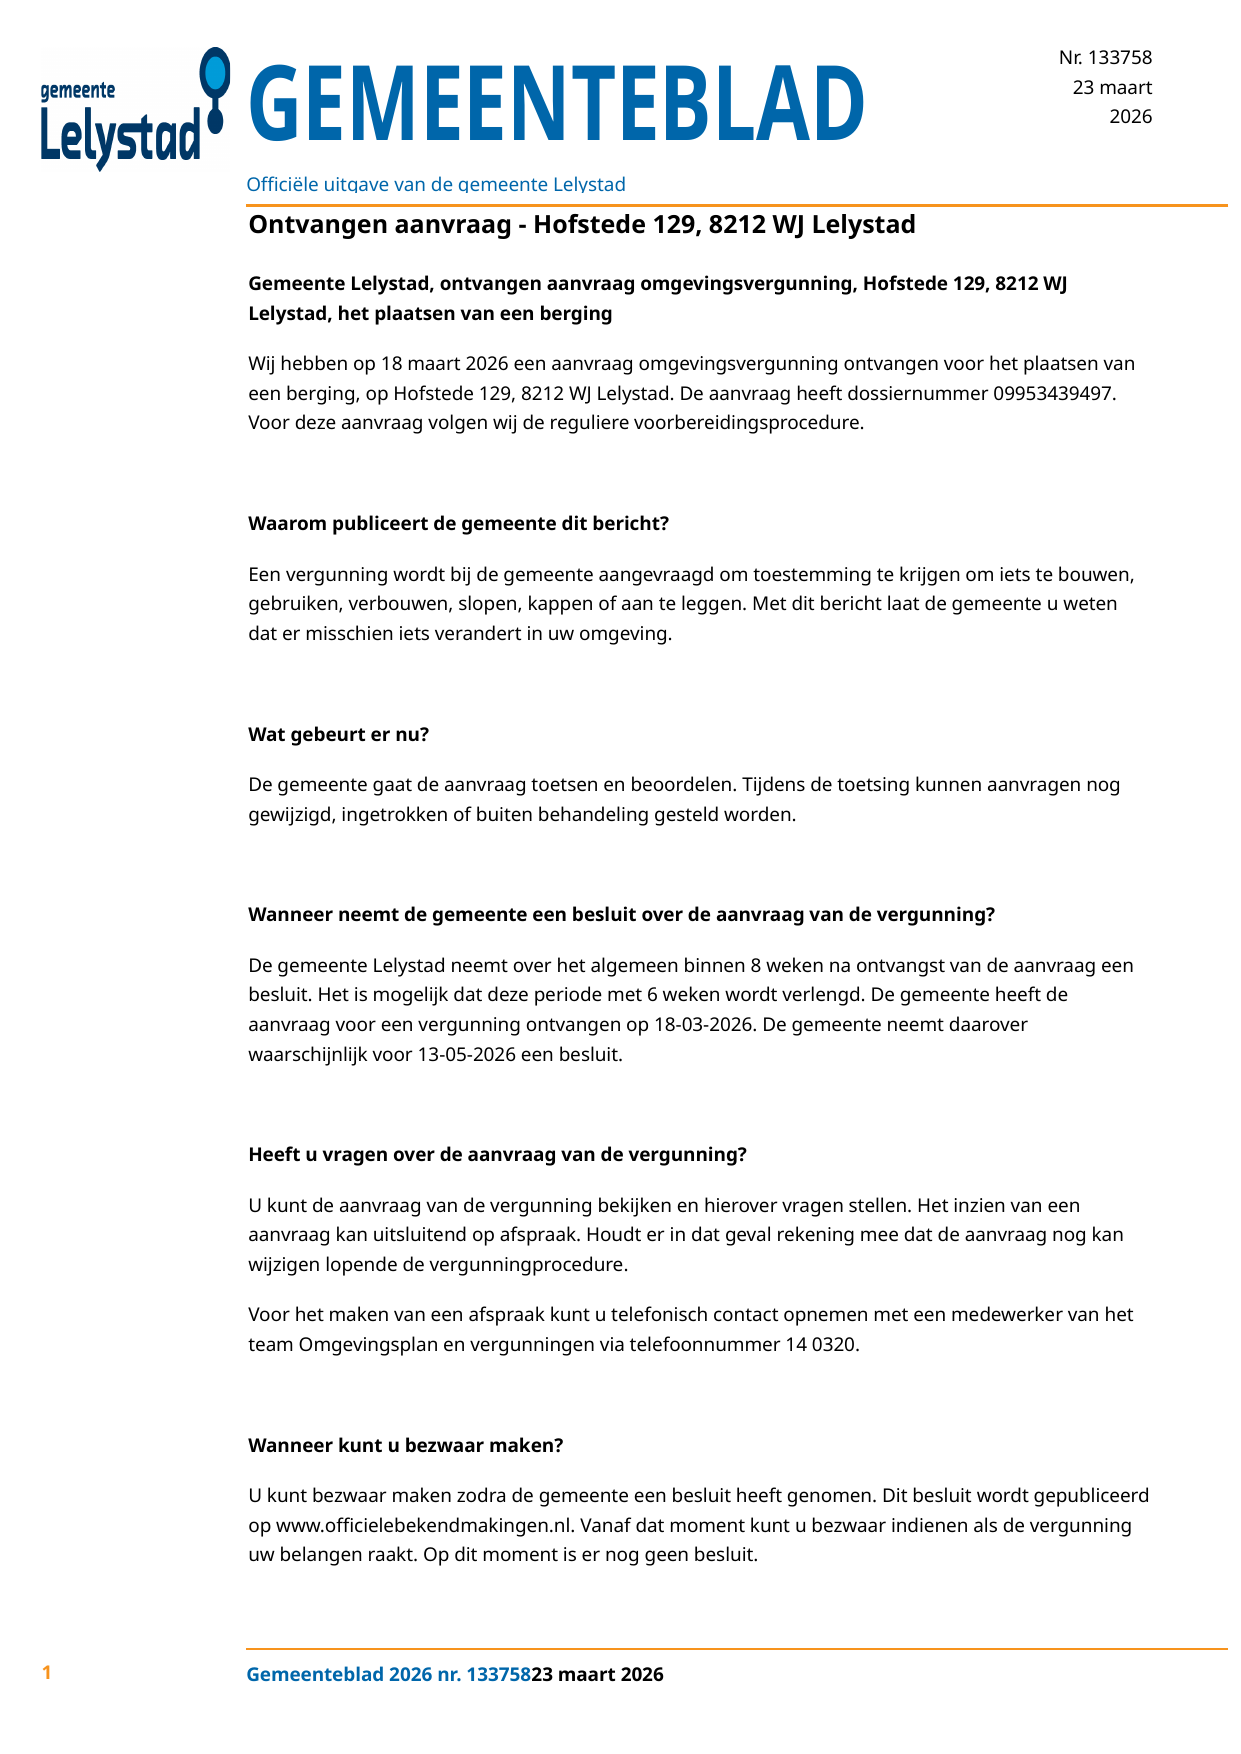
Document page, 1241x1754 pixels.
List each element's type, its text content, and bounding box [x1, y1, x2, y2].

text Wanneer neemt de gemeente een besluit over de aanvraag van de vergunning? [248, 902, 1152, 927]
text Een vergunning wordt bij de gemeente aangevraagd om toestemming te krijgen om iets te bouwen, gebruiken, verbouwen, slopen, kappen of aan te leggen. Met dit bericht laat de gemeente u weten dat er misschien iets verandert in uw omgeving. [248, 561, 1152, 646]
text Gemeente Lelystad, ontvangen aanvraag omgevingsvergunning, Hofstede 129, 8212 WJ Lelystad, het plaatsen van een berging [248, 270, 1152, 326]
text Heeft u vragen over de aanvraag van de vergunning? [248, 1142, 1152, 1167]
text De gemeente gaat de aanvraag toetsen en beoordelen. Tijdens de toetsing kunnen aanvragen nog gewijzigd, ingetrokken of buiten behandeling gesteld worden. [248, 771, 1152, 826]
text Wij hebben op 18 maart 2026 een aanvraag omgevingsvergunning ontvangen voor het plaatsen van een berging, op Hofstede 129, 8212 WJ Lelystad. De aanvraag heeft dossiernummer 09953439497. Voor deze aanvraag volgen wij de reguliere voorbereidingsprocedure. [248, 350, 1152, 435]
picture [41, 47, 231, 172]
text Voor het maken van een afspraak kunt u telefonisch contact opnemen met een medewerker van het team Omgevingsplan en vergunningen via telefoonnummer 14 0320. [248, 1302, 1152, 1357]
text Wanneer kunt u bezwaar maken? [248, 1432, 1152, 1458]
text U kunt bezwaar maken zodra de gemeente een besluit heeft genomen. Dit besluit wordt gepubliceerd op www.officielebekendmakingen.nl. Vanaf dat moment kunt u bezwaar indienen als de vergunning uw belangen raakt. Op dit moment is er nog geen besluit. [248, 1482, 1152, 1567]
text U kunt de aanvraag van de vergunning bekijken en hierover vragen stellen. Het inzien van een aanvraag kan uitsluitend op afspraak. Houdt er in dat geval rekening mee dat de aanvraag nog kan wijzigen lopende de vergunningprocedure. [248, 1192, 1152, 1277]
text De gemeente Lelystad neemt over het algemeen binnen 8 weken na ontvangst van de aanvraag een besluit. Het is mogelijk dat deze periode met 6 weken wordt verlengd. De gemeente heeft de aanvraag voor een vergunning ontvangen op 18-03-2026. De gemeente neemt daarover waarschijnlijk voor 13-05-2026 een besluit. [248, 952, 1152, 1066]
text Waarom publiceert de gemeente dit bericht? [248, 510, 1152, 536]
text Ontvangen aanvraag - Hofstede 129, 8212 WJ Lelystad [248, 207, 1152, 241]
text Wat gebeurt er nu? [248, 721, 1152, 746]
